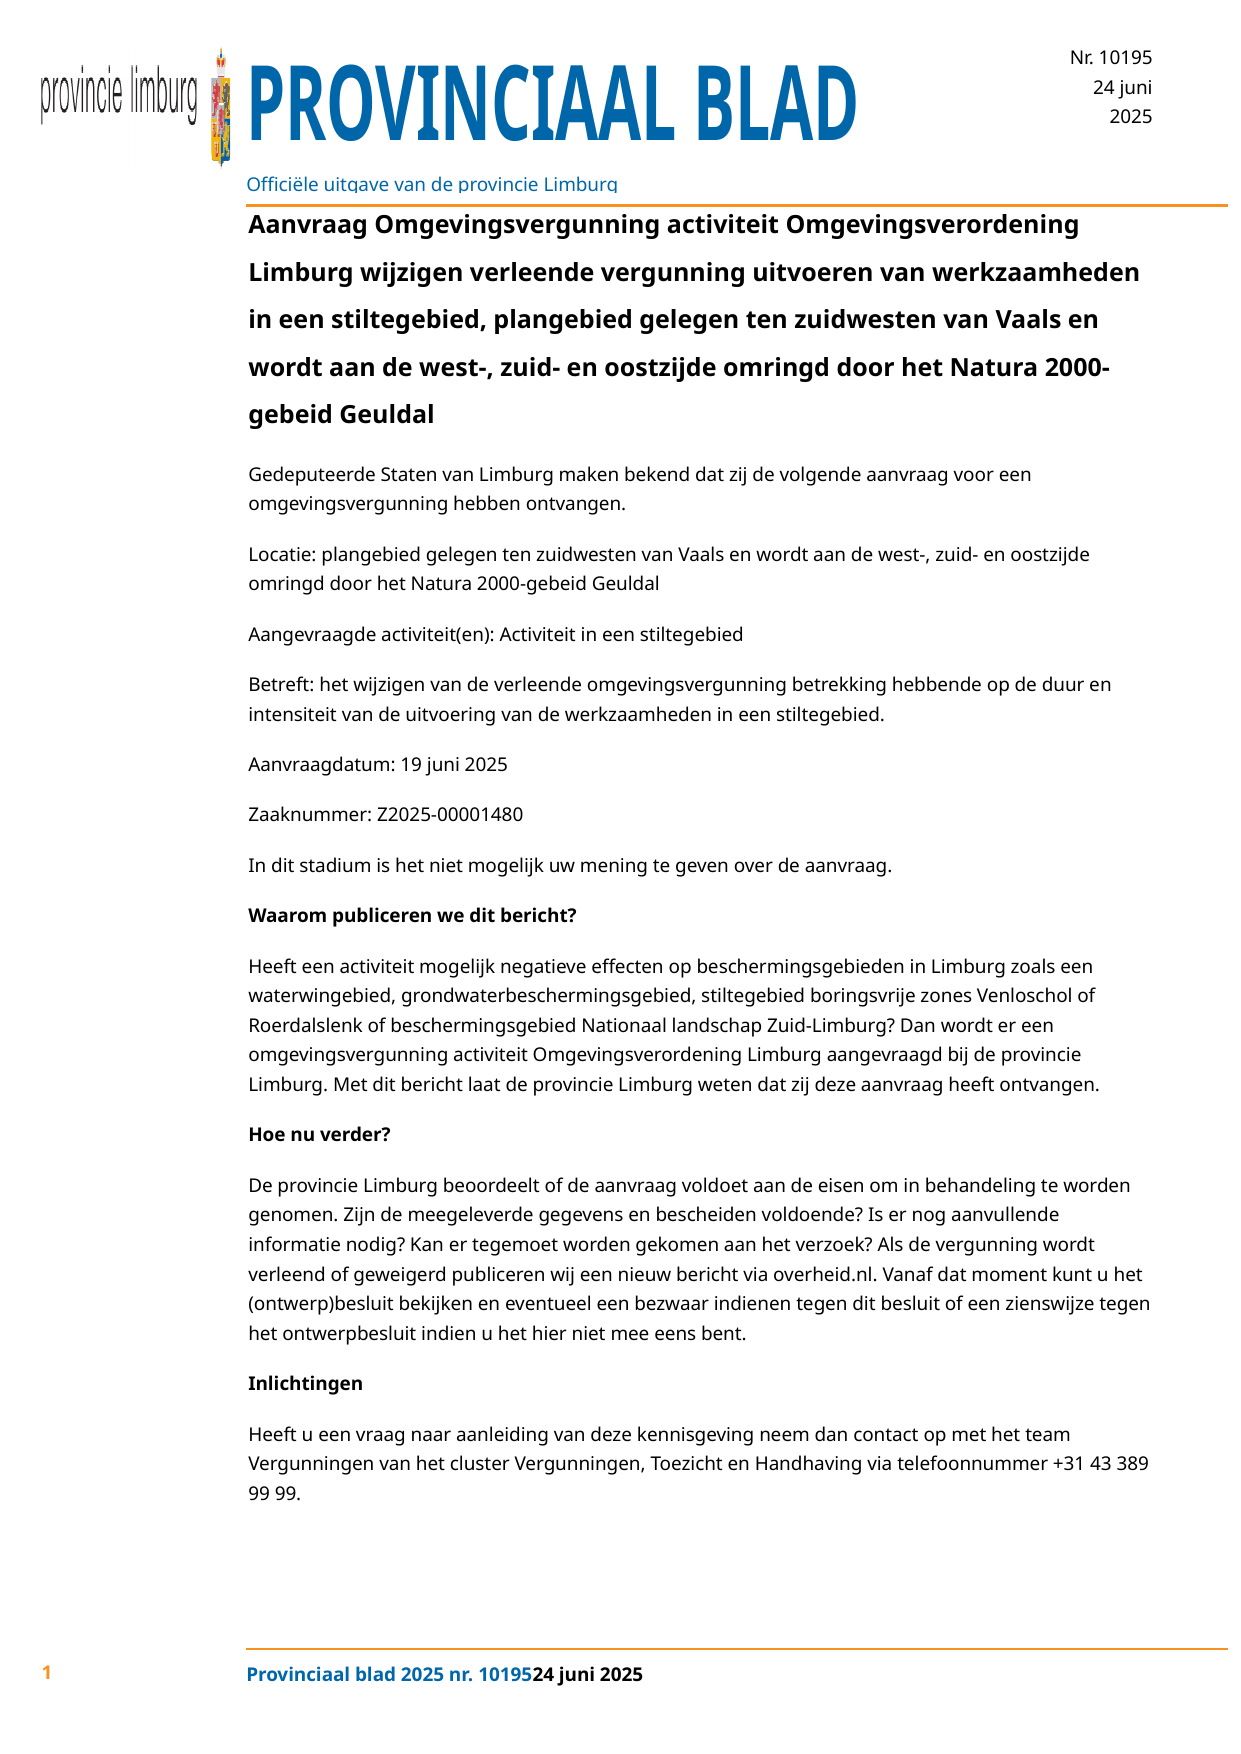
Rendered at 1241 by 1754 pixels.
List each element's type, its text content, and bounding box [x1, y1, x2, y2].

text Heeft u een vraag naar aanleiding van deze kennisgeving neem dan contact op met het team Vergunningen van het cluster Vergunningen, Toezicht en Handhaving via telefoonnummer +31 43 389 99 99. [248, 1421, 1152, 1506]
text Hoe nu verder? [248, 1122, 1152, 1147]
text Aanvraag Omgevingsvergunning activiteit Omgevingsverordening Limburg wijzigen verleende vergunning uitvoeren van werkzaamheden in een stiltegebied, plangebied gelegen ten zuidwesten van Vaals en wordt aan de west-, zuid- en oostzijde omringd door het Natura 2000-gebeid Geuldal [248, 207, 1152, 431]
text In dit stadium is het niet mogelijk uw mening te geven over de aanvraag. [248, 852, 1152, 878]
text Betreft: het wijzigen van de verleende omgevingsvergunning betrekking hebbende op de duur en intensiteit van de uitvoering van de werkzaamheden in een stiltegebied. [248, 671, 1152, 726]
text Inlichtingen [248, 1370, 1152, 1396]
text Aanvraagdatum: 19 juni 2025 [248, 751, 1152, 777]
picture [41, 47, 231, 172]
text Locatie: plangebied gelegen ten zuidwesten van Vaals en wordt aan de west-, zuid- en oostzijde omringd door het Natura 2000-gebeid Geuldal [248, 541, 1152, 596]
text Gedeputeerde Staten van Limburg maken bekend dat zij de volgende aanvraag voor een omgevingsvergunning hebben ontvangen. [248, 461, 1152, 516]
text Heeft een activiteit mogelijk negatieve effecten op beschermingsgebieden in Limburg zoals een waterwingebied, grondwaterbeschermingsgebied, stiltegebied boringsvrije zones Venloschol of Roerdalslenk of beschermingsgebied Nationaal landschap Zuid-Limburg? Dan wordt er een omgevingsvergunning activiteit Omgevingsverordening Limburg aangevraagd bij de provincie Limburg. Met dit bericht laat de provincie Limburg weten dat zij deze aanvraag heeft ontvangen. [248, 953, 1152, 1097]
text De provincie Limburg beoordeelt of de aanvraag voldoet aan de eisen om in behandeling te worden genomen. Zijn de meegeleverde gegevens en bescheiden voldoende? Is er nog aanvullende informatie nodig? Kan er tegemoet worden gekomen aan het verzoek? Als de vergunning wordt verleend of geweigerd publiceren wij een nieuw bericht via overheid.nl. Vanaf dat moment kunt u het (ontwerp)besluit bekijken en eventueel een bezwaar indienen tegen dit besluit of een zienswijze tegen het ontwerpbesluit indien u het hier niet mee eens bent. [248, 1172, 1152, 1346]
text Zaaknummer: Z2025-00001480 [248, 802, 1152, 827]
text Waarom publiceren we dit bericht? [248, 902, 1152, 928]
text Aangevraagde activiteit(en): Activiteit in een stiltegebied [248, 621, 1152, 646]
